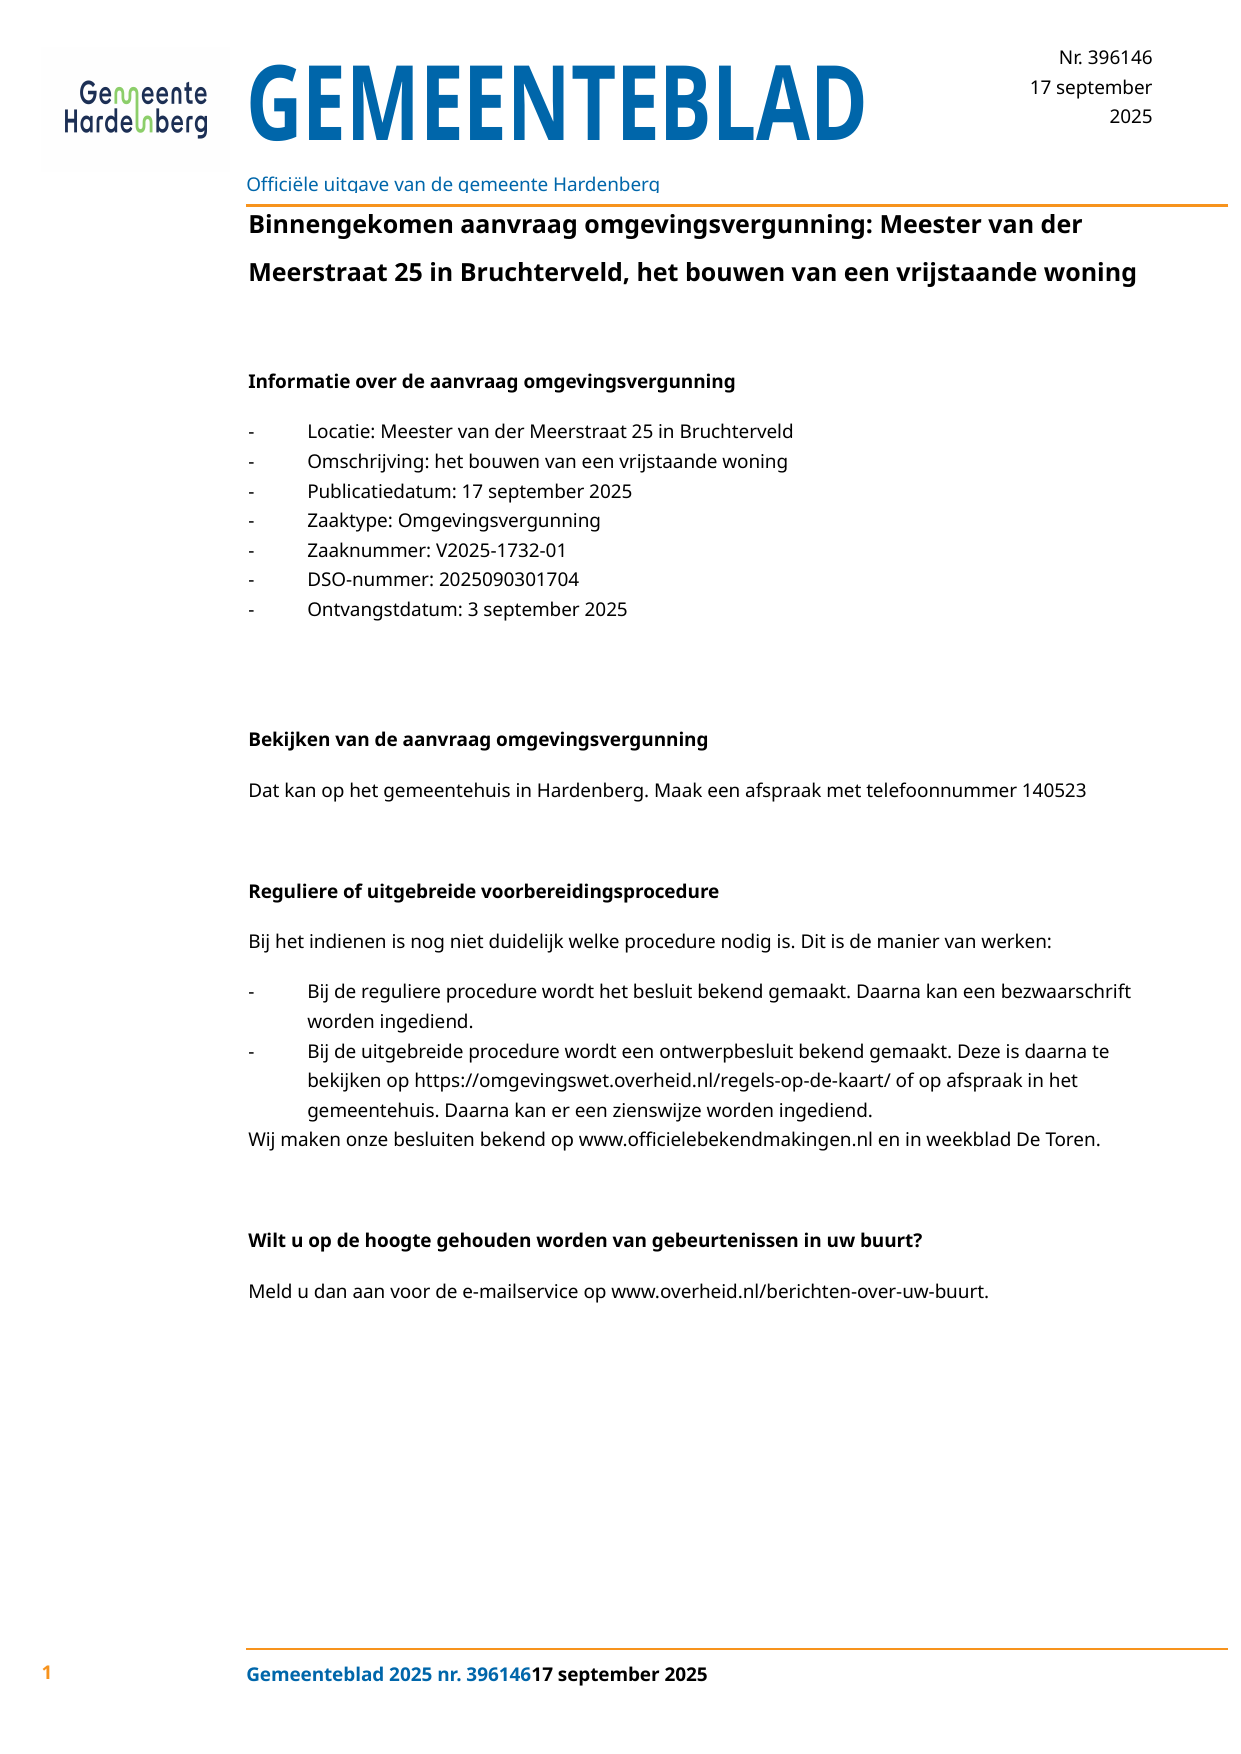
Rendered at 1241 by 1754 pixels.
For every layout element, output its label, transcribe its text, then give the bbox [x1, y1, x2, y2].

list Omschrijving: het bouwen van een vrijstaande woning [248, 448, 1152, 474]
text Reguliere of uitgebreide voorbereidingsprocedure [248, 878, 1152, 904]
list Zaaknummer: V2025-1732-01 [248, 537, 1152, 563]
list Ontvangstdatum: 3 september 2025 [248, 596, 1152, 622]
picture [41, 47, 231, 172]
text Meld u dan aan voor de e-mailservice op www.overheid.nl/berichten-over-uw-buurt. [248, 1278, 1152, 1304]
text Binnengekomen aanvraag omgevingsvergunning: Meester van der Meerstraat 25 in Bruchterveld, het bouwen van een vrijstaande woning [248, 207, 1152, 288]
list Bij de uitgebreide procedure wordt een ontwerpbesluit bekend gemaakt. Deze is daarna te bekijken op https://omgevingswet.overheid.nl/regels-op-de-kaart/ of op afspraak in het gemeentehuis. Daarna kan er een zienswijze worden ingediend. [248, 1038, 1152, 1123]
text Informatie over de aanvraag omgevingsvergunning [248, 368, 1152, 394]
text Bij het indienen is nog niet duidelijk welke procedure nodig is. Dit is de manier van werken: [248, 928, 1152, 954]
text Wij maken onze besluiten bekend op www.officielebekendmakingen.nl en in weekblad De Toren. [248, 1127, 1152, 1152]
text Dat kan op het gemeentehuis in Hardenberg. Maak een afspraak met telefoonnummer 140523 [248, 777, 1152, 803]
list Zaaktype: Omgevingsvergunning [248, 507, 1152, 533]
list Bij de reguliere procedure wordt het besluit bekend gemaakt. Daarna kan een bezwaarschrift worden ingediend. [248, 979, 1152, 1034]
text Wilt u op de hoogte gehouden worden van gebeurtenissen in uw buurt? [248, 1227, 1152, 1253]
list Locatie: Meester van der Meerstraat 25 in Bruchterveld [248, 419, 1152, 444]
text Bekijken van de aanvraag omgevingsvergunning [248, 727, 1152, 752]
list Publicatiedatum: 17 september 2025 [248, 478, 1152, 504]
list DSO-nummer: 2025090301704 [248, 567, 1152, 592]
